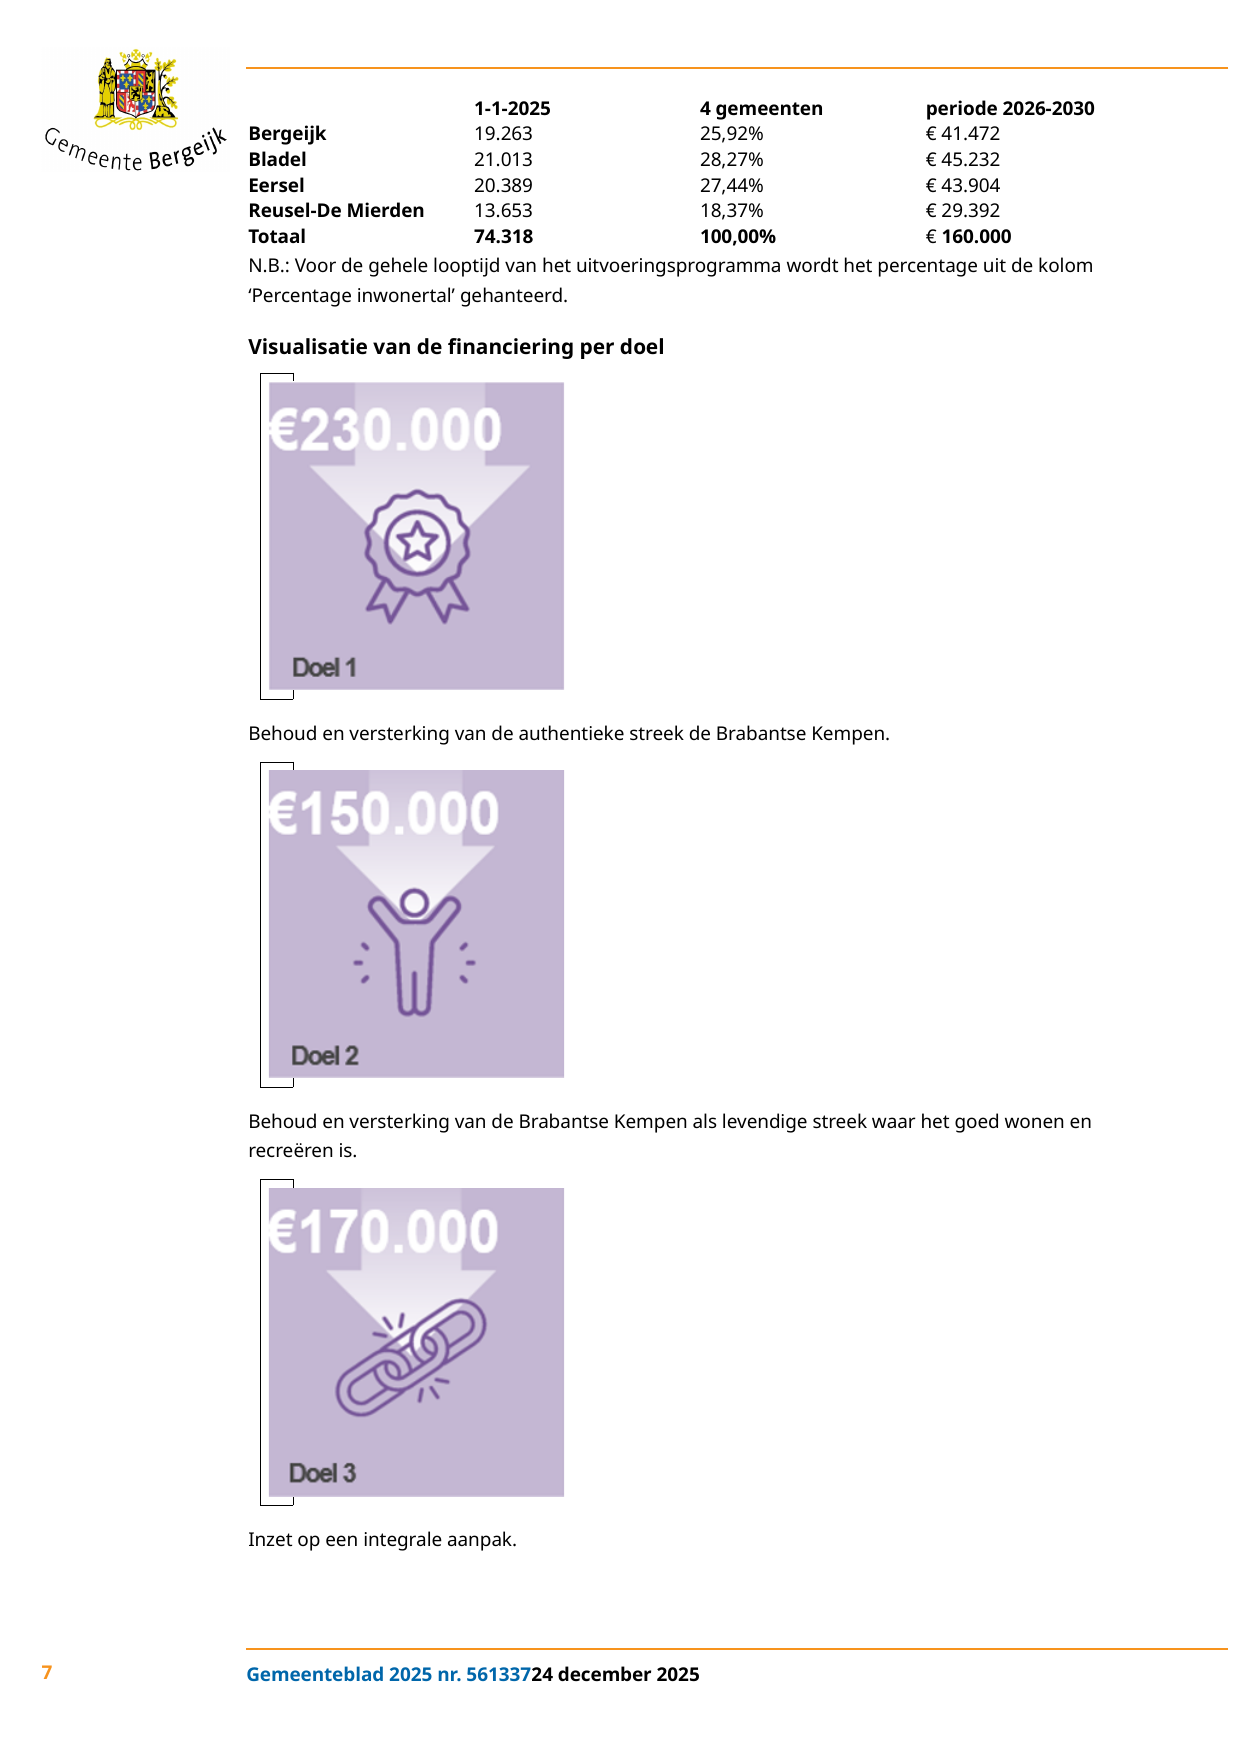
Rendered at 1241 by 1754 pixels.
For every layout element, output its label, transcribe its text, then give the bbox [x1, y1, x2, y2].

table_cell € 43.904 [926, 172, 1152, 198]
text Inzet op een integrale aanpak. [248, 1527, 1152, 1552]
table_cell Eersel [248, 172, 474, 198]
table_cell € 160.000 [926, 224, 1152, 249]
text N.B.: Voor de gehele looptijd van het uitvoeringsprogramma wordt het percentage uit de kolom ‘Percentage inwonertal’ gehanteerd. [248, 252, 1152, 308]
table_cell Reusel-De Mierden [248, 198, 474, 223]
table_cell 19.263 [474, 121, 700, 146]
picture [268, 770, 565, 1078]
table_cell 25,92% [700, 121, 926, 146]
table_cell 27,44% [700, 172, 926, 198]
table_cell 100,00% [700, 224, 926, 249]
table_cell 13.653 [474, 198, 700, 223]
table_cell Bergeijk [248, 121, 474, 146]
table_cell 74.318 [474, 224, 700, 249]
table_cell 21.013 [474, 146, 700, 172]
table_cell 28,27% [700, 146, 926, 172]
table_cell € 41.472 [926, 121, 1152, 146]
table_header 4 gemeenten [700, 95, 926, 121]
table_cell Bladel [248, 146, 474, 172]
table_cell 20.389 [474, 172, 700, 198]
table_cell Totaal [248, 224, 474, 249]
picture [41, 47, 231, 172]
table_cell € 45.232 [926, 146, 1152, 172]
picture [268, 1188, 565, 1497]
text Visualisatie van de financiering per doel [248, 332, 1152, 361]
table_cell 18,37% [700, 198, 926, 223]
table_header 1-1-2025 [474, 95, 700, 121]
table_header [248, 95, 474, 121]
table_header periode 2026-2030 [926, 95, 1152, 121]
picture [268, 381, 565, 690]
text Behoud en versterking van de authentieke streek de Brabantse Kempen. [248, 720, 1152, 746]
text Behoud en versterking van de Brabantse Kempen als levendige streek waar het goed wonen en recreëren is. [248, 1108, 1152, 1163]
table_cell € 29.392 [926, 198, 1152, 223]
